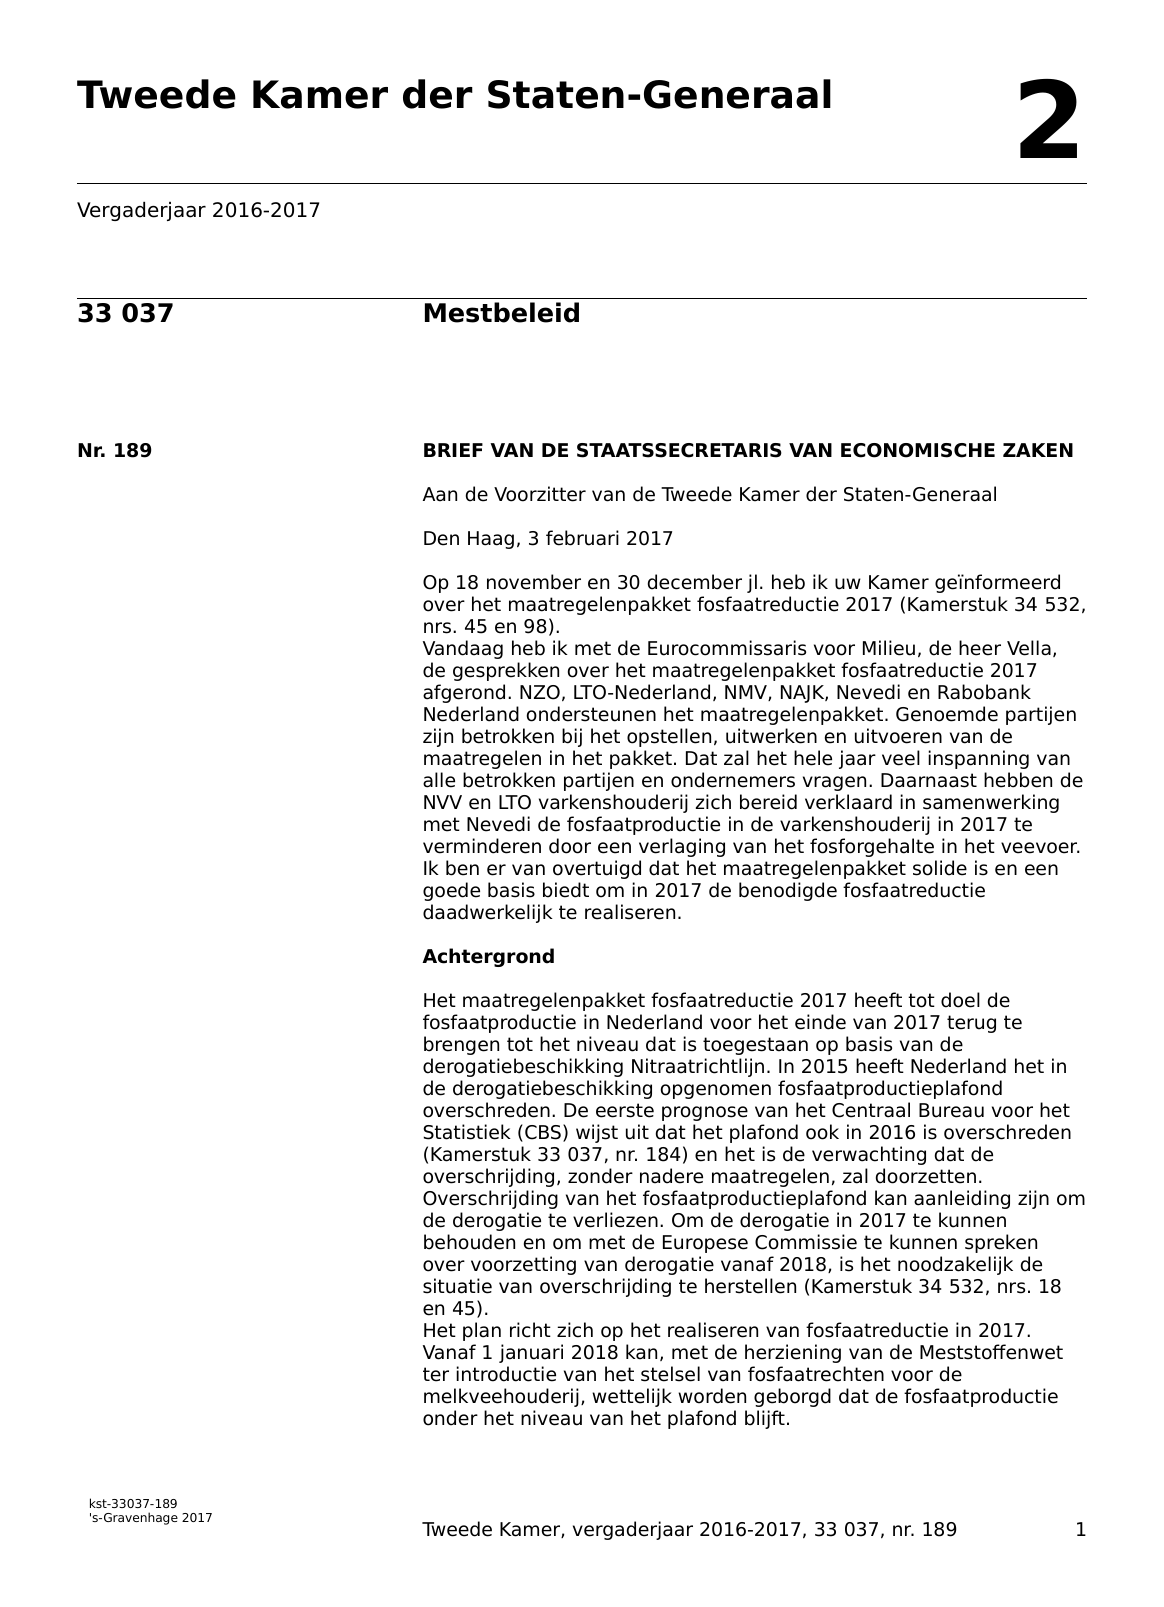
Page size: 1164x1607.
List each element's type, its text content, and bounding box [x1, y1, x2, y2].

text Op 18 november en 30 december jl. heb ik uw Kamer geïnformeerd over het maatregelenpakket fosfaatreductie 2017 (Kamerstuk 34 532, nrs. 45 en 98). [422, 572, 1087, 638]
text Het plan richt zich op het realiseren van fosfaatreductie in 2017. Vanaf 1 januari 2018 kan, met de herziening van de Meststoffenwet ter introductie van het stelsel van fosfaatrechten voor de melkveehouderij, wettelijk worden geborgd dat de fosfaatproductie onder het niveau van het plafond blijft. [422, 1320, 1087, 1430]
subtitle Nr. 189 BRIEF VAN DE STAATSSECRETARIS VAN ECONOMISCHE ZAKEN [77, 440, 1087, 462]
table_cell Vergaderjaar 2016-2017 [77, 184, 1087, 298]
text Aan de Voorzitter van de Tweede Kamer der Staten-Generaal [422, 484, 1087, 506]
text 's-Gravenhage 2017 [88, 1511, 323, 1525]
text kst-33037-189 [88, 1497, 323, 1511]
subtitle 33 037 Mestbeleid [77, 299, 1087, 329]
text Ik ben er van overtuigd dat het maatregelenpakket solide is en een goede basis biedt om in 2017 de benodigde fosfaatreductie daadwerkelijk te realiseren. [422, 858, 1087, 924]
text Vandaag heb ik met de Eurocommissaris voor Milieu, de heer Vella, de gesprekken over het maatregelenpakket fosfaatreductie 2017 afgerond. NZO, LTO-Nederland, NMV, NAJK, Nevedi en Rabobank Nederland ondersteunen het maatregelenpakket. Genoemde partijen zijn betrokken bij het opstellen, uitwerken en uitvoeren van de maatregelen in het pakket. Dat zal het hele jaar veel inspanning van alle betrokken partijen en ondernemers vragen. Daarnaast hebben de NVV en LTO varkenshouderij zich bereid verklaard in samenwerking met Nevedi de fosfaatproductie in de varkenshouderij in 2017 te verminderen door een verlaging van het fosforgehalte in het veevoer. [422, 638, 1087, 858]
table_header Tweede Kamer der Staten-Generaal [77, 59, 886, 183]
text Den Haag, 3 februari 2017 [422, 528, 1087, 550]
text Het maatregelenpakket fosfaatreductie 2017 heeft tot doel de fosfaatproductie in Nederland voor het einde van 2017 terug te brengen tot het niveau dat is toegestaan op basis van de derogatiebeschikking Nitraatrichtlijn. In 2015 heeft Nederland het in de derogatiebeschikking opgenomen fosfaatproductieplafond overschreden. De eerste prognose van het Centraal Bureau voor het Statistiek (CBS) wijst uit dat het plafond ook in 2016 is overschreden (Kamerstuk 33 037, nr. 184) en het is de verwachting dat de overschrijding, zonder nadere maatregelen, zal doorzetten. Overschrijding van het fosfaatproductieplafond kan aanleiding zijn om de derogatie te verliezen. Om de derogatie in 2017 te kunnen behouden en om met de Europese Commissie te kunnen spreken over voorzetting van derogatie vanaf 2018, is het noodzakelijk de situatie van overschrijding te herstellen (Kamerstuk 34 532, nrs. 18 en 45). [422, 990, 1087, 1320]
subtitle Achtergrond [422, 946, 1087, 968]
table_header 2 [886, 59, 1087, 183]
